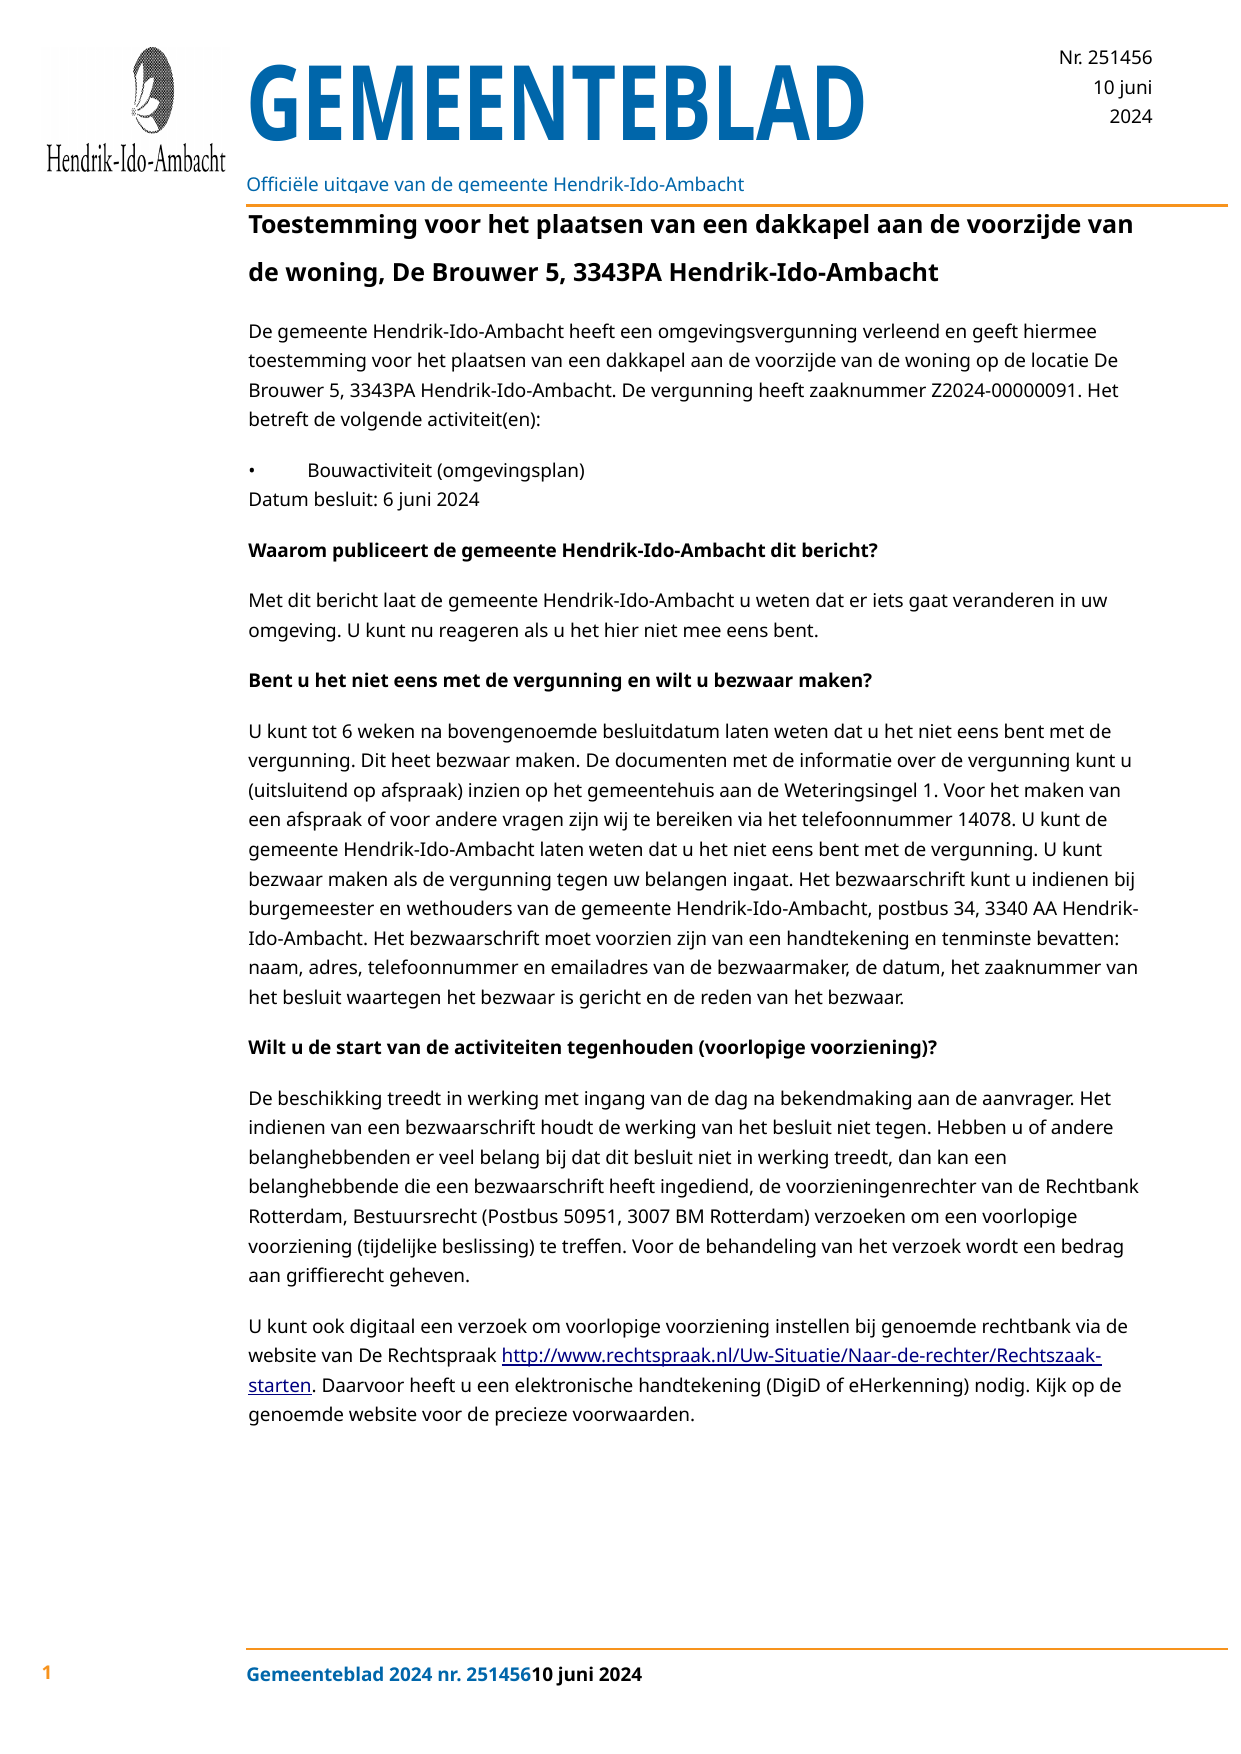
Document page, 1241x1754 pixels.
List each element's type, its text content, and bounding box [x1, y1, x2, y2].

text Waarom publiceert de gemeente Hendrik-Ido-Ambacht dit bericht? [248, 537, 1152, 563]
text De beschikking treedt in werking met ingang van de dag na bekendmaking aan de aanvrager. Het indienen van een bezwaarschrift houdt de werking van het besluit niet tegen. Hebben u of andere belanghebbenden er veel belang bij dat dit besluit niet in werking treedt, dan kan een belanghebbende die een bezwaarschrift heeft ingediend, de voorzieningenrechter van de Rechtbank Rotterdam, Bestuursrecht (Postbus 50951, 3007 BM Rotterdam) verzoeken om een voorlopige voorziening (tijdelijke beslissing) te treffen. Voor de behandeling van het verzoek wordt een bedrag aan griffierecht geheven. [248, 1085, 1152, 1288]
text Datum besluit: 6 juni 2024 [248, 487, 1152, 512]
text De gemeente Hendrik-Ido-Ambacht heeft een omgevingsvergunning verleend en geeft hiermee toestemming voor het plaatsen van een dakkapel aan de voorzijde van de woning op de locatie De Brouwer 5, 3343PA Hendrik-Ido-Ambacht. De vergunning heeft zaaknummer Z2024-00000091. Het betreft de volgende activiteit(en): [248, 318, 1152, 432]
text Toestemming voor het plaatsen van een dakkapel aan de voorzijde van de woning, De Brouwer 5, 3343PA Hendrik-Ido-Ambacht [248, 207, 1152, 288]
picture [41, 47, 231, 172]
list Bouwactiviteit (omgevingsplan) [248, 457, 1152, 483]
text Met dit bericht laat de gemeente Hendrik-Ido-Ambacht u weten dat er iets gaat veranderen in uw omgeving. U kunt nu reageren als u het hier niet mee eens bent. [248, 587, 1152, 643]
text Bent u het niet eens met de vergunning en wilt u bezwaar maken? [248, 667, 1152, 693]
text U kunt ook digitaal een verzoek om voorlopige voorziening instellen bij genoemde rechtbank via de website van De Rechtspraak http://www.rechtspraak.nl/Uw-Situatie/Naar-de-rechter/Rechtszaak-starten. Daarvoor heeft u een elektronische handtekening (DigiD of eHerkenning) nodig. Kijk op de genoemde website voor de precieze voorwaarden. [248, 1313, 1152, 1427]
text Wilt u de start van de activiteiten tegenhouden (voorlopige voorziening)? [248, 1034, 1152, 1060]
text U kunt tot 6 weken na bovengenoemde besluitdatum laten weten dat u het niet eens bent met de vergunning. Dit heet bezwaar maken. De documenten met de informatie over de vergunning kunt u (uitsluitend op afspraak) inzien op het gemeentehuis aan de Weteringsingel 1. Voor het maken van een afspraak of voor andere vragen zijn wij te bereiken via het telefoonnummer 14078. U kunt de gemeente Hendrik-Ido-Ambacht laten weten dat u het niet eens bent met de vergunning. U kunt bezwaar maken als de vergunning tegen uw belangen ingaat. Het bezwaarschrift kunt u indienen bij burgemeester en wethouders van de gemeente Hendrik-Ido-Ambacht, postbus 34, 3340 AA Hendrik-Ido-Ambacht. Het bezwaarschrift moet voorzien zijn van een handtekening en tenminste bevatten: naam, adres, telefoonnummer en emailadres van de bezwaarmaker, de datum, het zaaknummer van het besluit waartegen het bezwaar is gericht en de reden van het bezwaar. [248, 718, 1152, 1010]
